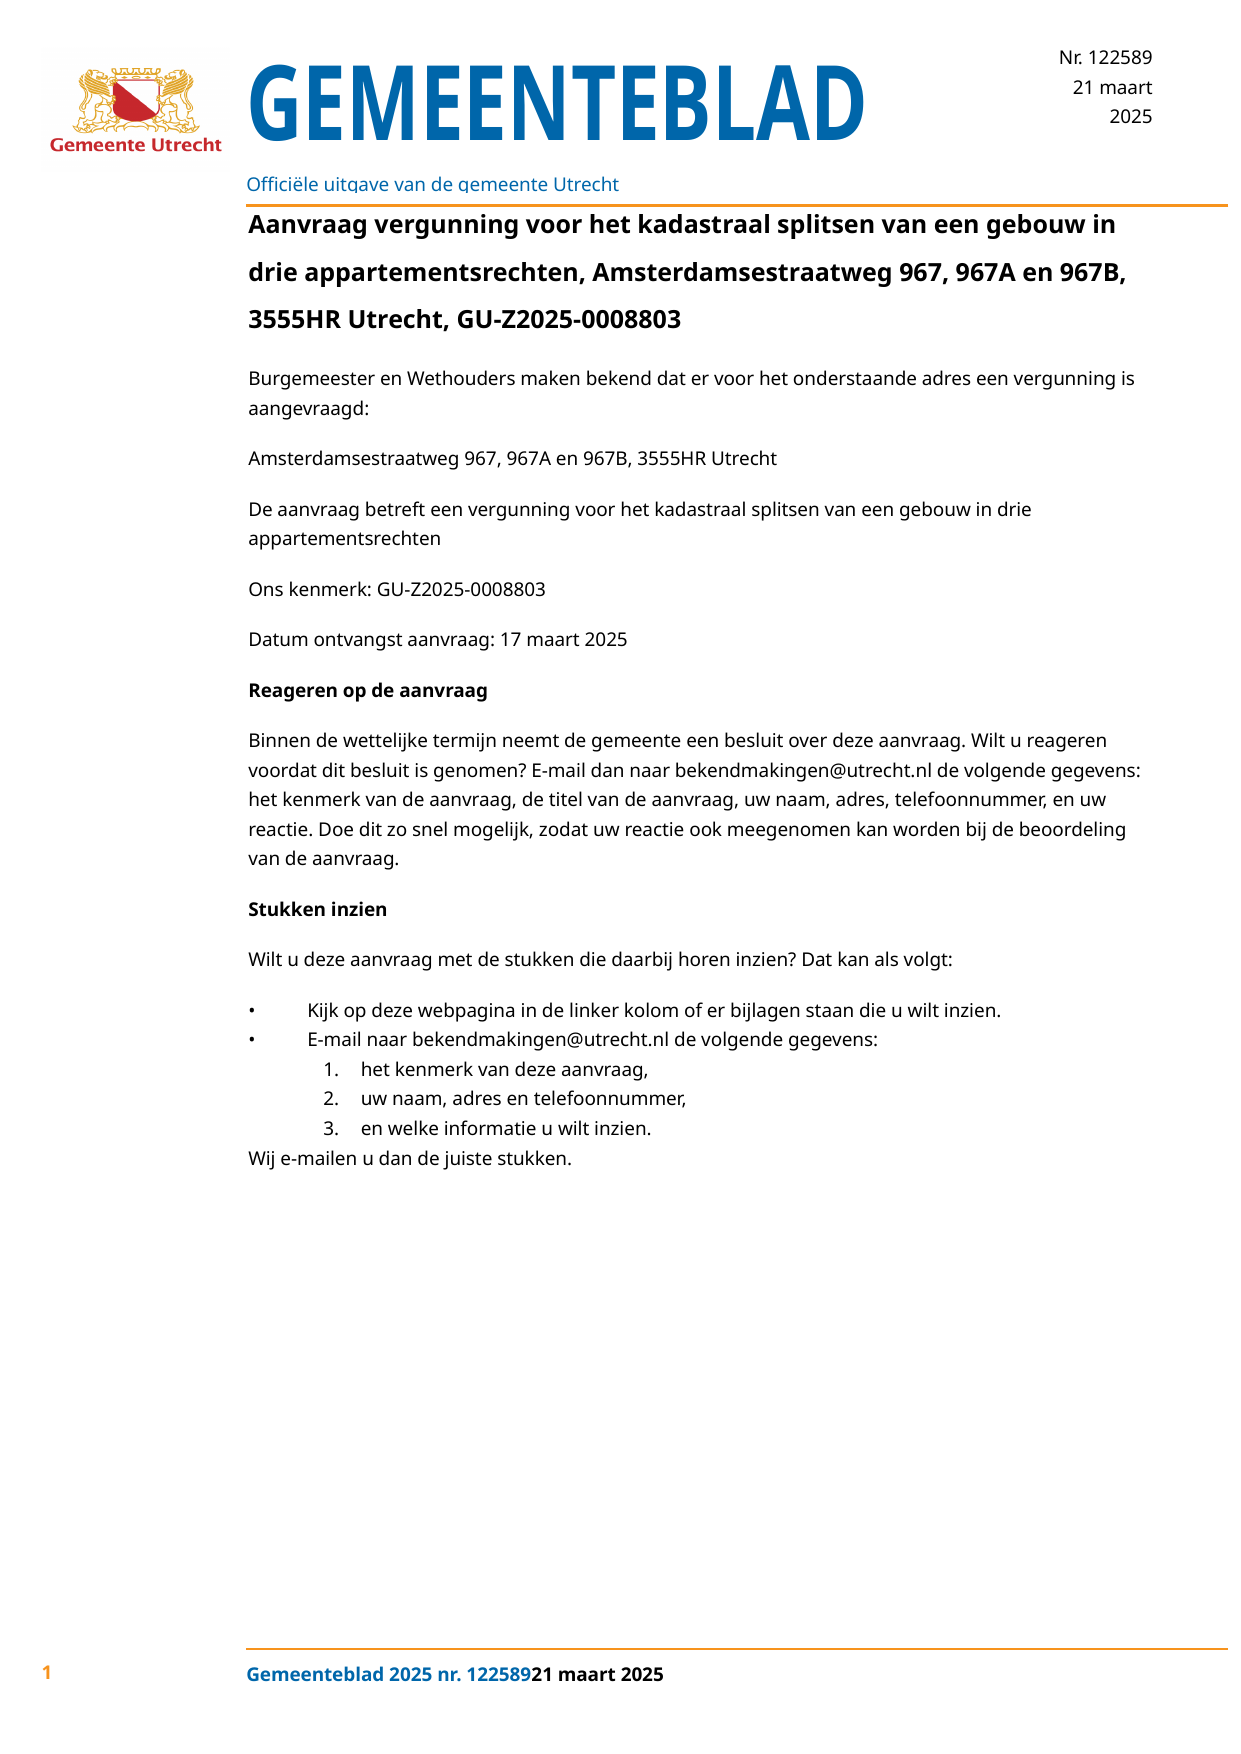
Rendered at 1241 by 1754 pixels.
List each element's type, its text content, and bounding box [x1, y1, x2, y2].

picture [41, 47, 231, 172]
text Ons kenmerk: GU-Z2025-0008803 [248, 576, 1152, 602]
text Wilt u deze aanvraag met de stukken die daarbij horen inzien? Dat kan als volgt: [248, 946, 1152, 972]
text Aanvraag vergunning voor het kadastraal splitsen van een gebouw in drie appartementsrechten, Amsterdamsestraatweg 967, 967A en 967B, 3555HR Utrecht, GU-Z2025-0008803 [248, 207, 1152, 336]
text Datum ontvangst aanvraag: 17 maart 2025 [248, 626, 1152, 652]
text Wij e-mailen u dan de juiste stukken. [248, 1145, 1152, 1170]
text Binnen de wettelijke termijn neemt de gemeente een besluit over deze aanvraag. Wilt u reageren voordat dit besluit is genomen? E-mail dan naar bekendmakingen@utrecht.nl de volgende gegevens: het kenmerk van de aanvraag, de titel van de aanvraag, uw naam, adres, telefoonnummer, en uw reactie. Doe dit zo snel mogelijk, zodat uw reactie ook meegenomen kan worden bij de beoordeling van de aanvraag. [248, 727, 1152, 871]
text Burgemeester en Wethouders maken bekend dat er voor het onderstaande adres een vergunning is aangevraagd: [248, 366, 1152, 421]
text Reageren op de aanvraag [248, 677, 1152, 702]
list E-mail naar bekendmakingen@utrecht.nl de volgende gegevens: [248, 1026, 1152, 1052]
text Stukken inzien [248, 896, 1152, 922]
list en welke informatie u wilt inzien. [323, 1115, 1152, 1141]
text Amsterdamsestraatweg 967, 967A en 967B, 3555HR Utrecht [248, 446, 1152, 471]
list uw naam, adres en telefoonnummer, [323, 1086, 1152, 1111]
text De aanvraag betreft een vergunning voor het kadastraal splitsen van een gebouw in drie appartementsrechten [248, 496, 1152, 551]
list het kenmerk van deze aanvraag, [323, 1056, 1152, 1082]
list Kijk op deze webpagina in de linker kolom of er bijlagen staan die u wilt inzien. [248, 997, 1152, 1022]
